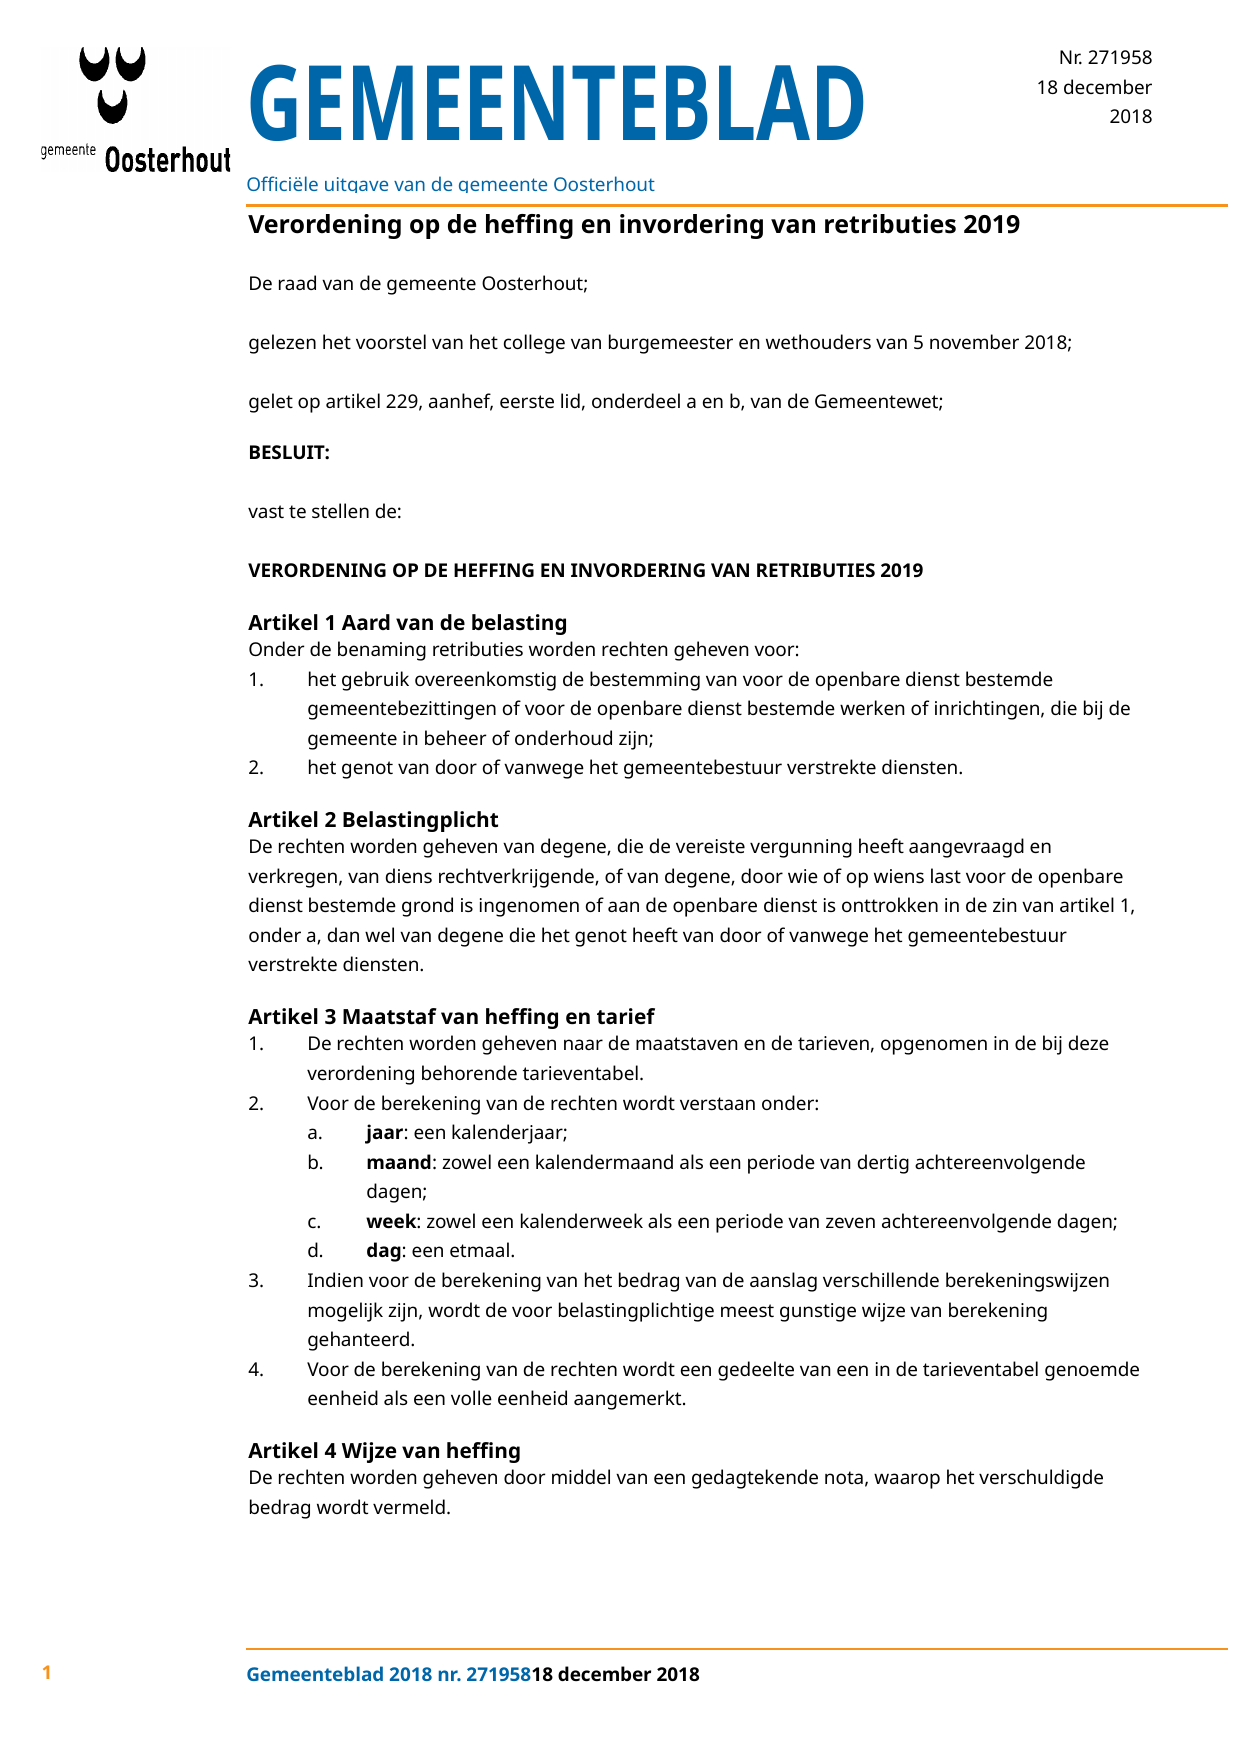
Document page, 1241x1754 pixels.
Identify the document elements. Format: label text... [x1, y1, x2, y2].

text Onder de benaming retributies worden rechten geheven voor: [248, 636, 1152, 662]
text Artikel 2 Belastingplicht [248, 805, 1152, 833]
text gelet op artikel 229, aanhef, eerste lid, onderdeel a en b, van de Gemeentewet; [248, 389, 1152, 414]
list het genot van door of vanwege het gemeentebestuur verstrekte diensten. [248, 754, 1152, 780]
text BESLUIT: [248, 439, 1152, 465]
text De rechten worden geheven van degene, die de vereiste vergunning heeft aangevraagd en verkregen, van diens rechtverkrijgende, of van degene, door wie of op wiens last voor de openbare dienst bestemde grond is ingenomen of aan de openbare dienst is onttrokken in de zin van artikel 1, onder a, dan wel van degene die het genot heeft van door of vanwege het gemeentebestuur verstrekte diensten. [248, 833, 1152, 977]
text vast te stellen de: [248, 498, 1152, 524]
text gelezen het voorstel van het college van burgemeester en wethouders van 5 november 2018; [248, 329, 1152, 355]
text Verordening op de heffing en invordering van retributies 2019 [248, 207, 1152, 241]
list jaar: een kalenderjaar; [307, 1119, 1152, 1145]
list het gebruik overeenkomstig de bestemming van voor de openbare dienst bestemde gemeentebezittingen of voor de openbare dienst bestemde werken of inrichtingen, die bij de gemeente in beheer of onderhoud zijn; [248, 666, 1152, 751]
list Voor de berekening van de rechten wordt verstaan onder: [248, 1090, 1152, 1115]
picture [41, 47, 231, 172]
list Voor de berekening van de rechten wordt een gedeelte van een in de tarieventabel genoemde eenheid als een volle eenheid aangemerkt. [248, 1356, 1152, 1411]
text Artikel 3 Maatstaf van heffing en tarief [248, 1002, 1152, 1031]
text De rechten worden geheven door middel van een gedagtekende nota, waarop het verschuldigde bedrag wordt vermeld. [248, 1464, 1152, 1520]
text Artikel 4 Wijze van heffing [248, 1436, 1152, 1464]
text Artikel 1 Aard van de belasting [248, 608, 1152, 636]
list week: zowel een kalenderweek als een periode van zeven achtereenvolgende dagen; [307, 1208, 1152, 1234]
list dag: een etmaal. [307, 1238, 1152, 1263]
list maand: zowel een kalendermaand als een periode van dertig achtereenvolgende dagen; [307, 1149, 1152, 1204]
text De raad van de gemeente Oosterhout; [248, 270, 1152, 296]
list De rechten worden geheven naar de maatstaven en de tarieven, opgenomen in de bij deze verordening behorende tarieventabel. [248, 1031, 1152, 1086]
list Indien voor de berekening van het bedrag van de aanslag verschillende berekeningswijzen mogelijk zijn, wordt de voor belastingplichtige meest gunstige wijze van berekening gehanteerd. [248, 1267, 1152, 1352]
text VERORDENING OP DE HEFFING EN INVORDERING VAN RETRIBUTIES 2019 [248, 557, 1152, 583]
